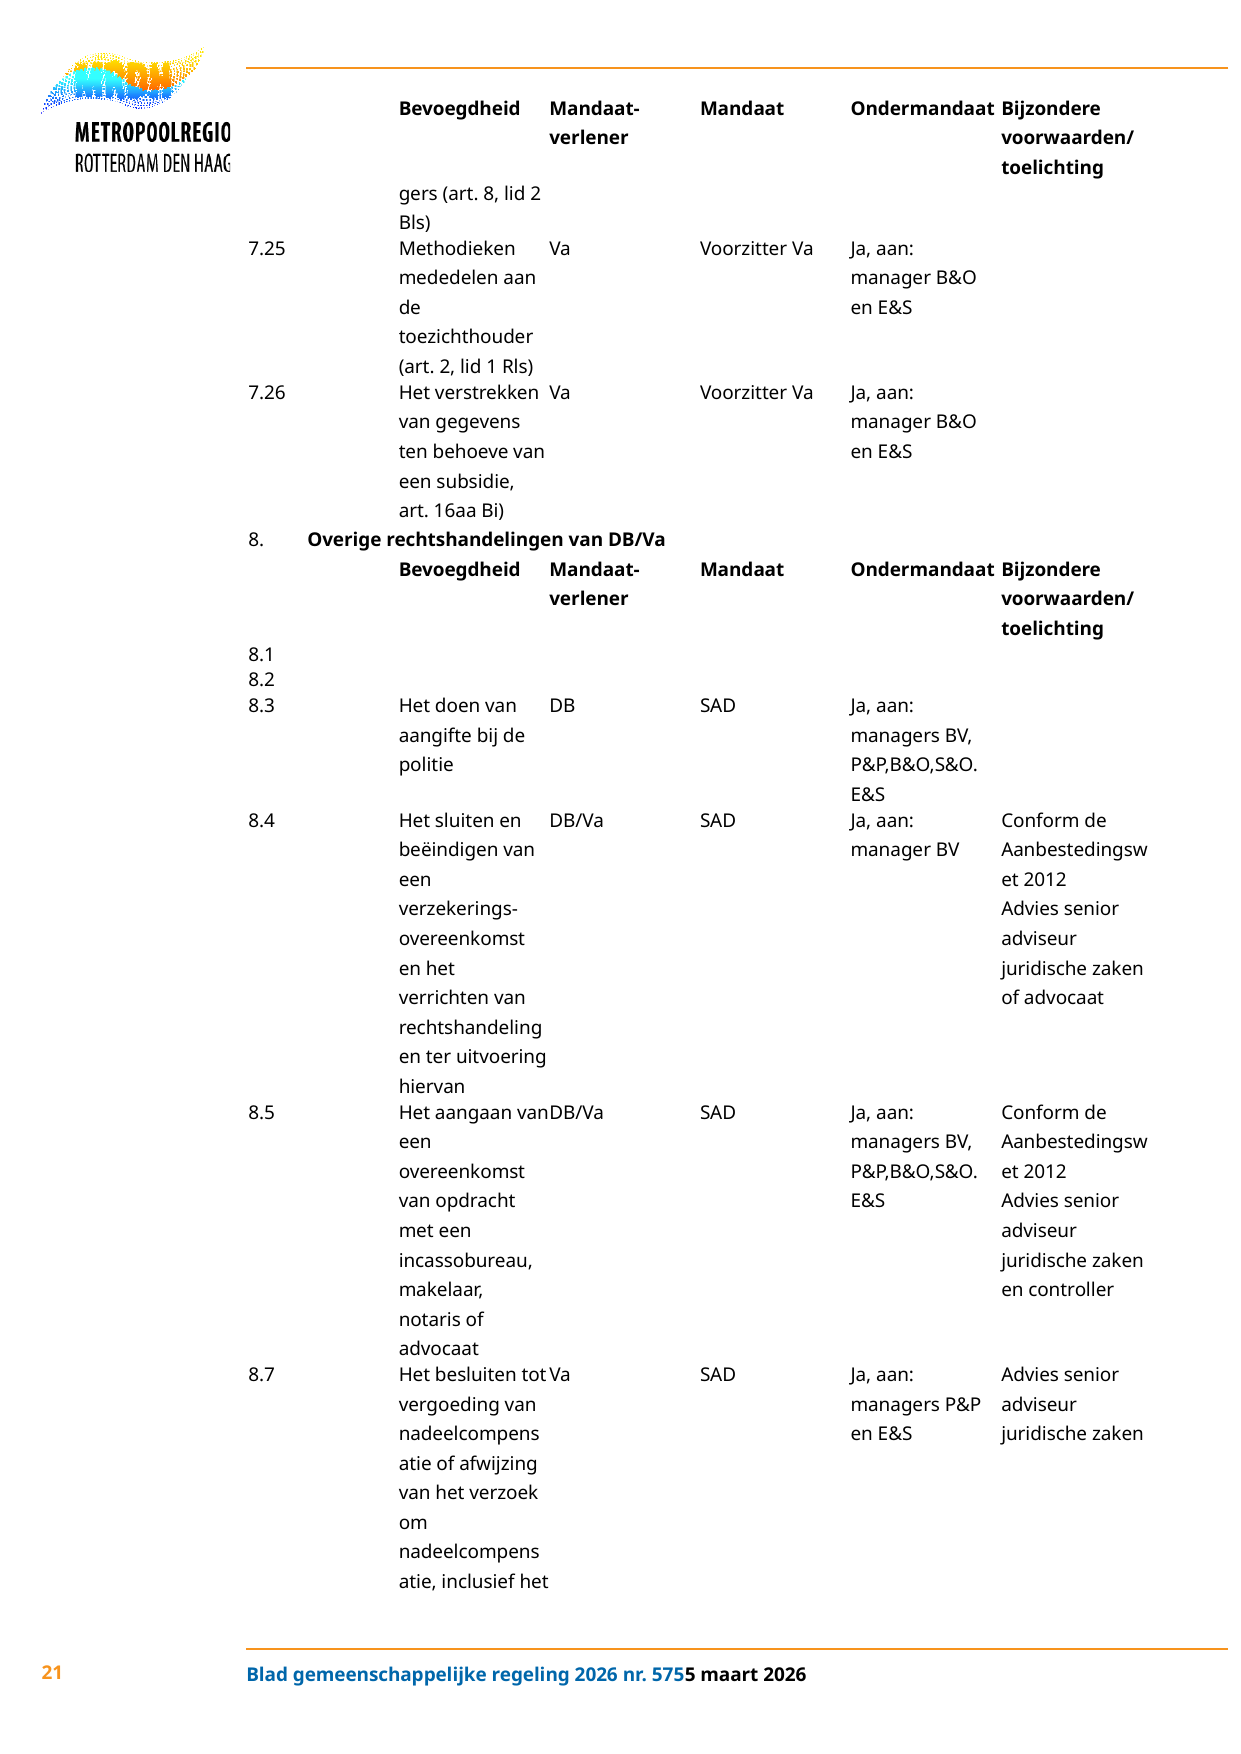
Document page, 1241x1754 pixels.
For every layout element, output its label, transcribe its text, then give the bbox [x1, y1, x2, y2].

table_cell [1001, 641, 1152, 667]
table_cell DB/Va [549, 807, 700, 1099]
picture [41, 47, 231, 172]
table_cell DB/Va [549, 1099, 700, 1361]
list Overige rechtshandelingen van DB/Va [248, 526, 1152, 552]
table_cell SAD [700, 693, 850, 807]
table_cell [850, 667, 1001, 692]
table_cell [549, 641, 700, 667]
table_cell [399, 667, 549, 692]
table_cell [248, 180, 398, 235]
table_cell 8.1 [248, 641, 398, 667]
table_header Bijzondere voorwaarden/ toelichting [1001, 556, 1152, 641]
table_cell 8.3 [248, 693, 398, 807]
table_header Mandaat [700, 95, 850, 180]
table_cell 8.7 [248, 1361, 398, 1594]
table_cell 8.5 [248, 1099, 398, 1361]
table_cell Conform de Aanbestedingswet 2012 Advies senior adviseur juridische zaken en controller [1001, 1099, 1152, 1361]
table_cell Va [549, 379, 700, 523]
table_cell Va [549, 1361, 700, 1594]
table_cell [700, 667, 850, 692]
table_cell [1001, 693, 1152, 807]
table_cell Ja, aan: managers BV, P&P,B&O,S&O. E&S [850, 1099, 1001, 1361]
table_cell [549, 667, 700, 692]
table_header Mandaat [700, 556, 850, 641]
table_header Mandaat- verlener [549, 95, 700, 180]
table_cell [850, 180, 1001, 235]
table_cell SAD [700, 1361, 850, 1594]
table_cell [399, 641, 549, 667]
table_cell 7.25 [248, 235, 398, 379]
table_cell Ja, aan: manager B&O en E&S [850, 235, 1001, 379]
table_cell Conform de Aanbestedingswet 2012 Advies senior adviseur juridische zaken of advocaat [1001, 807, 1152, 1099]
table_header Bevoegdheid [399, 556, 549, 641]
table_cell 8.4 [248, 807, 398, 1099]
table_header [248, 556, 398, 641]
table_header Ondermandaat [850, 95, 1001, 180]
table_cell Voorzitter Va [700, 235, 850, 379]
table_cell Het aangaan van een overeenkomst van opdracht met een incassobureau, makelaar, notaris of advocaat [399, 1099, 549, 1361]
table_cell Ja, aan: managers BV, P&P,B&O,S&O. E&S [850, 693, 1001, 807]
table_cell SAD [700, 807, 850, 1099]
table_cell [700, 180, 850, 235]
table_header Ondermandaat [850, 556, 1001, 641]
table_cell Methodieken mededelen aan de toezichthouder (art. 2, lid 1 Rls) [399, 235, 549, 379]
table_cell Het verstrekken van gegevens ten behoeve van een subsidie, art. 16aa Bi) [399, 379, 549, 523]
table_header [248, 95, 398, 180]
table_cell gers (art. 8, lid 2 Bls) [399, 180, 549, 235]
table_cell [1001, 180, 1152, 235]
table_cell Ja, aan: managers P&P en E&S [850, 1361, 1001, 1594]
table_cell Advies senior adviseur juridische zaken [1001, 1361, 1152, 1594]
table_cell [850, 641, 1001, 667]
table_cell Het doen van aangifte bij de politie [399, 693, 549, 807]
table_cell DB [549, 693, 700, 807]
table_cell SAD [700, 1099, 850, 1361]
table_cell [549, 180, 700, 235]
table_header Bevoegdheid [399, 95, 549, 180]
table_header Mandaat-verlener [549, 556, 700, 641]
table_cell [1001, 379, 1152, 523]
table_cell Ja, aan: manager B&O en E&S [850, 379, 1001, 523]
table_cell Het sluiten en beëindigen van een verzekerings-overeenkomst en het verrichten van rechtshandelingen ter uitvoering hiervan [399, 807, 549, 1099]
table_cell [1001, 235, 1152, 379]
table_cell Va [549, 235, 700, 379]
table_cell Het besluiten tot vergoeding van nadeelcompensatie of afwijzing van het verzoek om nadeelcompensatie, inclusief het [399, 1361, 549, 1594]
table_cell [700, 641, 850, 667]
table_cell 8.2 [248, 667, 398, 692]
table_cell 7.26 [248, 379, 398, 523]
table_cell Voorzitter Va [700, 379, 850, 523]
table_header Bijzondere voorwaarden/ toelichting [1001, 95, 1152, 180]
table_cell Ja, aan: manager BV [850, 807, 1001, 1099]
table_cell [1001, 667, 1152, 692]
